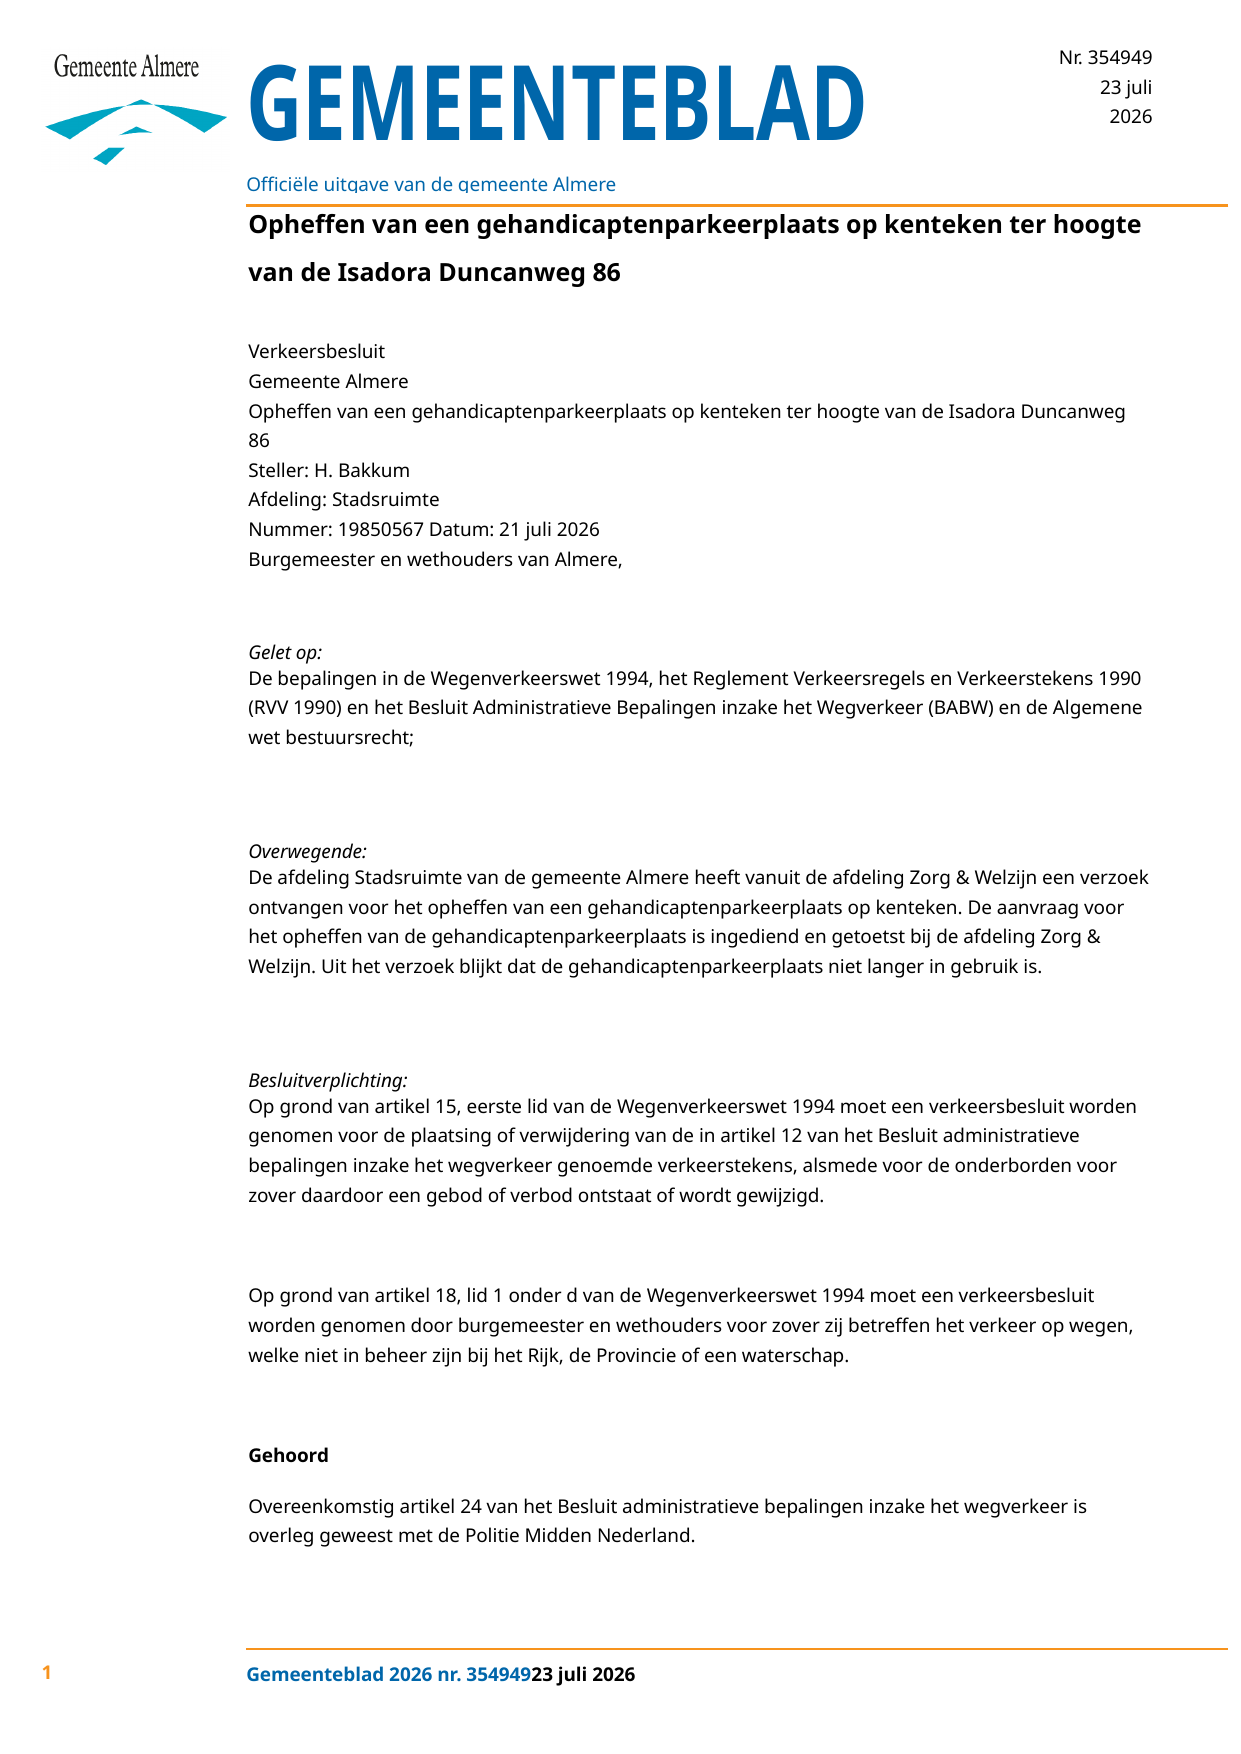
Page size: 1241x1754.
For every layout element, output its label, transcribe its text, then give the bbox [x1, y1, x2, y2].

text Opheffen van een gehandicaptenparkeerplaats op kenteken ter hoogte van de Isadora Duncanweg 86 [248, 207, 1152, 288]
text Nummer: 19850567 Datum: 21 juli 2026 [248, 516, 1152, 542]
text Besluitverplichting: [248, 1067, 1152, 1093]
text Gehoord [248, 1443, 1152, 1468]
text Opheffen van een gehandicaptenparkeerplaats op kenteken ter hoogte van de Isadora Duncanweg 86 [248, 398, 1152, 453]
text Op grond van artikel 18, lid 1 onder d van de Wegenverkeerswet 1994 moet een verkeersbesluit worden genomen door burgemeester en wethouders voor zover zij betreffen het verkeer op wegen, welke niet in beheer zijn bij het Rijk, de Provincie of een waterschap. [248, 1283, 1152, 1368]
text Op grond van artikel 15, eerste lid van de Wegenverkeerswet 1994 moet een verkeersbesluit worden genomen voor de plaatsing of verwijdering van de in artikel 12 van het Besluit administratieve bepalingen inzake het wegverkeer genoemde verkeerstekens, alsmede voor de onderborden voor zover daardoor een gebod of verbod ontstaat of wordt gewijzigd. [248, 1093, 1152, 1208]
text Verkeersbesluit [248, 339, 1152, 364]
text Gemeente Almere [248, 368, 1152, 394]
text De afdeling Stadsruimte van de gemeente Almere heeft vanuit de afdeling Zorg & Welzijn een verzoek ontvangen voor het opheffen van een gehandicaptenparkeerplaats op kenteken. De aanvraag voor het opheffen van de gehandicaptenparkeerplaats is ingediend en getoetst bij de afdeling Zorg & Welzijn. Uit het verzoek blijkt dat de gehandicaptenparkeerplaats niet langer in gebruik is. [248, 864, 1152, 979]
text Afdeling: Stadsruimte [248, 487, 1152, 512]
text Steller: H. Bakkum [248, 457, 1152, 483]
picture [41, 47, 231, 172]
text Gelet op: [248, 639, 1152, 665]
text De bepalingen in de Wegenverkeerswet 1994, het Reglement Verkeersregels en Verkeerstekens 1990 (RVV 1990) en het Besluit Administratieve Bepalingen inzake het Wegverkeer (BABW) en de Algemene wet bestuursrecht; [248, 665, 1152, 750]
text Overeenkomstig artikel 24 van het Besluit administratieve bepalingen inzake het wegverkeer is overleg geweest met de Politie Midden Nederland. [248, 1493, 1152, 1548]
text Overwegende: [248, 838, 1152, 864]
text Burgemeester en wethouders van Almere, [248, 546, 1152, 571]
